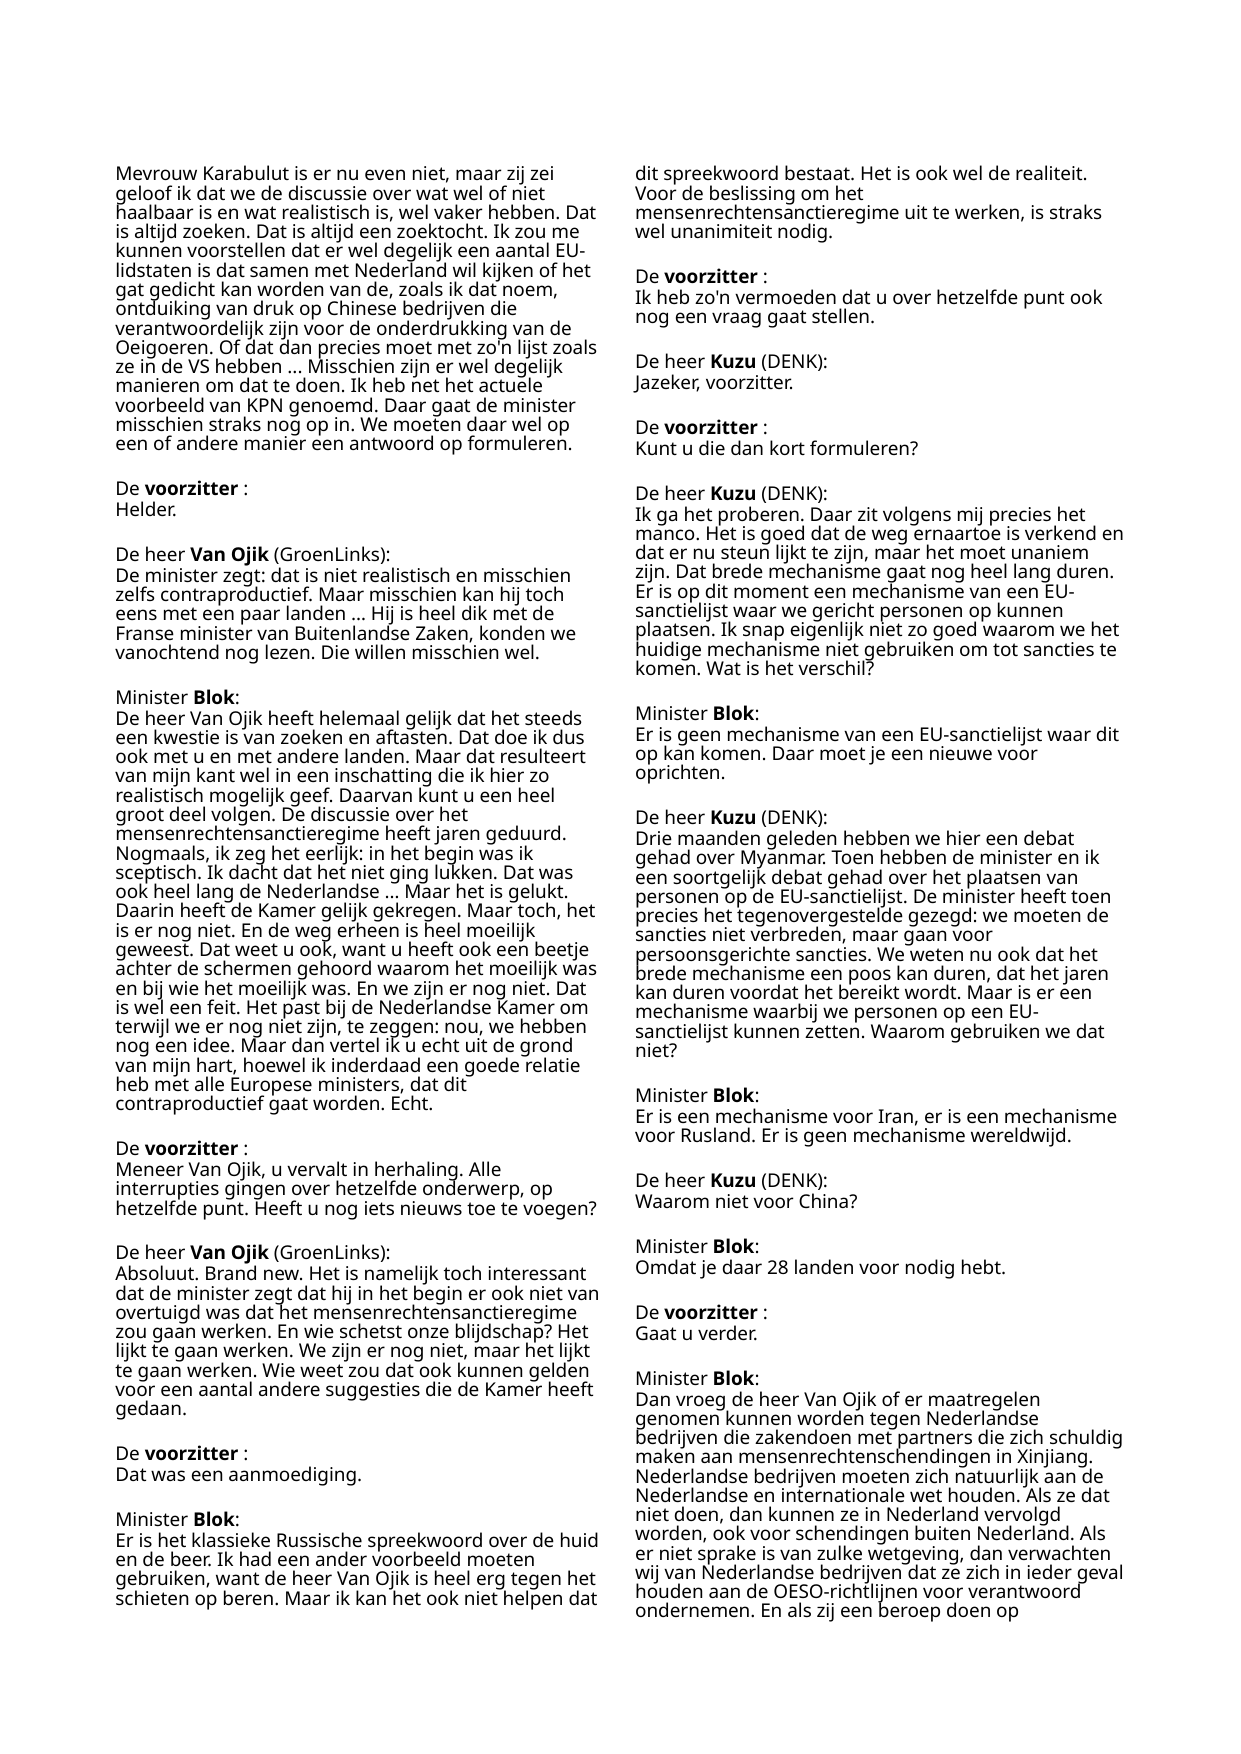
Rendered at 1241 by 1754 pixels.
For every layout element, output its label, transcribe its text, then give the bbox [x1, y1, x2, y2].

text De heer Van Ojik heeft helemaal gelijk dat het steeds een kwestie is van zoeken en aftasten. Dat doe ik dus ook met u en met andere landen. Maar dat resulteert van mijn kant wel in een inschatting die ik hier zo realistisch mogelijk geef. Daarvan kunt u een heel groot deel volgen. De discussie over het mensenrechtensanctieregime heeft jaren geduurd. Nogmaals, ik zeg het eerlijk: in het begin was ik sceptisch. Ik dacht dat het niet ging lukken. Dat was ook heel lang de Nederlandse … Maar het is gelukt. Daarin heeft de Kamer gelijk gekregen. Maar toch, het is er nog niet. En de weg erheen is heel moeilijk geweest. Dat weet u ook, want u heeft ook een beetje achter de schermen gehoord waarom het moeilijk was en bij wie het moeilijk was. En we zijn er nog niet. Dat is wel een feit. Het past bij de Nederlandse Kamer om terwijl we er nog niet zijn, te zeggen: nou, we hebben nog een idee. Maar dan vertel ik u echt uit de grond van mijn hart, hoewel ik inderdaad een goede relatie heb met alle Europese ministers, dat dit contraproductief gaat worden. Echt. [115, 710, 605, 1114]
text Er is het klassieke Russische spreekwoord over de huid en de beer. Ik had een ander voorbeeld moeten gebruiken, want de heer Van Ojik is heel erg tegen het schieten op beren. Maar ik kan het ook niet helpen dat [115, 1532, 605, 1609]
text De voorzitter : [635, 414, 1125, 440]
text De heer Van Ojik (GroenLinks): [115, 541, 605, 567]
text Mevrouw Karabulut is er nu even niet, maar zij zei geloof ik dat we de discussie over wat wel of niet haalbaar is en wat realistisch is, wel vaker hebben. Dat is altijd zoeken. Dat is altijd een zoektocht. Ik zou me kunnen voorstellen dat er wel degelijk een aantal EU-lidstaten is dat samen met Nederland wil kijken of het gat gedicht kan worden van de, zoals ik dat noem, ontduiking van druk op Chinese bedrijven die verantwoordelijk zijn voor de onderdrukking van de Oeigoeren. Of dat dan precies moet met zo'n lijst zoals ze in de VS hebben ... Misschien zijn er wel degelijk manieren om dat te doen. Ik heb net het actuele voorbeeld van KPN genoemd. Daar gaat de minister misschien straks nog op in. We moeten daar wel op een of andere manier een antwoord op formuleren. [115, 165, 605, 454]
text Dan vroeg de heer Van Ojik of er maatregelen genomen kunnen worden tegen Nederlandse bedrijven die zakendoen met partners die zich schuldig maken aan mensenrechtenschendingen in Xinjiang. Nederlandse bedrijven moeten zich natuurlijk aan de Nederlandse en internationale wet houden. Als ze dat niet doen, dan kunnen ze in Nederland vervolgd worden, ook voor schendingen buiten Nederland. Als er niet sprake is van zulke wetgeving, dan verwachten wij van Nederlandse bedrijven dat ze zich in ieder geval houden aan de OESO-richtlijnen voor verantwoord ondernemen. En als zij een beroep doen op [635, 1391, 1125, 1622]
text Er is geen mechanisme van een EU-sanctielijst waar dit op kan komen. Daar moet je een nieuwe voor oprichten. [635, 726, 1125, 783]
text Omdat je daar 28 landen voor nodig hebt. [635, 1259, 1125, 1278]
text Minister Blok: [635, 700, 1125, 726]
text Jazeker, voorzitter. [635, 374, 1125, 393]
text Minister Blok: [115, 1506, 605, 1532]
text Minister Blok: [115, 684, 605, 710]
text De heer Van Ojik (GroenLinks): [115, 1239, 605, 1265]
text Waarom niet voor China? [635, 1193, 1125, 1212]
text De heer Kuzu (DENK): [635, 348, 1125, 374]
text Dat was een aanmoediging. [115, 1466, 605, 1485]
text Minister Blok: [635, 1082, 1125, 1108]
text De voorzitter : [115, 1135, 605, 1161]
text Er is een mechanisme voor Iran, er is een mechanisme voor Rusland. Er is geen mechanisme wereldwijd. [635, 1108, 1125, 1146]
text De heer Kuzu (DENK): [635, 1167, 1125, 1193]
text Ik heb zo'n vermoeden dat u over hetzelfde punt ook nog een vraag gaat stellen. [635, 289, 1125, 327]
text dit spreekwoord bestaat. Het is ook wel de realiteit. Voor de beslissing om het mensenrechtensanctieregime uit te werken, is straks wel unanimiteit nodig. [635, 165, 1125, 242]
text De minister zegt: dat is niet realistisch en misschien zelfs contraproductief. Maar misschien kan hij toch eens met een paar landen … Hij is heel dik met de Franse minister van Buitenlandse Zaken, konden we vanochtend nog lezen. Die willen misschien wel. [115, 567, 605, 663]
text Gaat u verder. [635, 1325, 1125, 1344]
text De voorzitter : [635, 263, 1125, 289]
text Meneer Van Ojik, u vervalt in herhaling. Alle interrupties gingen over hetzelfde onderwerp, op hetzelfde punt. Heeft u nog iets nieuws toe te voegen? [115, 1161, 605, 1219]
text Minister Blok: [635, 1365, 1125, 1391]
text Drie maanden geleden hebben we hier een debat gehad over Myanmar. Toen hebben de minister en ik een soortgelijk debat gehad over het plaatsen van personen op de EU-sanctielijst. De minister heeft toen precies het tegenovergestelde gezegd: we moeten de sancties niet verbreden, maar gaan voor persoonsgerichte sancties. We weten nu ook dat het brede mechanisme een poos kan duren, dat het jaren kan duren voordat het bereikt wordt. Maar is er een mechanisme waarbij we personen op een EU-sanctielijst kunnen zetten. Waarom gebruiken we dat niet? [635, 830, 1125, 1061]
text Kunt u die dan kort formuleren? [635, 440, 1125, 459]
text De voorzitter : [115, 1440, 605, 1466]
text Absoluut. Brand new. Het is namelijk toch interessant dat de minister zegt dat hij in het begin er ook niet van overtuigd was dat het mensenrechtensanctieregime zou gaan werken. En wie schetst onze blijdschap? Het lijkt te gaan werken. We zijn er nog niet, maar het lijkt te gaan werken. Wie weet zou dat ook kunnen gelden voor een aantal andere suggesties die de Kamer heeft gedaan. [115, 1265, 605, 1419]
text Ik ga het proberen. Daar zit volgens mij precies het manco. Het is goed dat de weg ernaartoe is verkend en dat er nu steun lijkt te zijn, maar het moet unaniem zijn. Dat brede mechanisme gaat nog heel lang duren. Er is op dit moment een mechanisme van een EU-sanctielijst waar we gericht personen op kunnen plaatsen. Ik snap eigenlijk niet zo goed waarom we het huidige mechanisme niet gebruiken om tot sancties te komen. Wat is het verschil? [635, 506, 1125, 679]
text Helder. [115, 501, 605, 520]
text De heer Kuzu (DENK): [635, 480, 1125, 506]
text De heer Kuzu (DENK): [635, 804, 1125, 830]
text Minister Blok: [635, 1233, 1125, 1259]
text De voorzitter : [115, 475, 605, 501]
text De voorzitter : [635, 1299, 1125, 1325]
